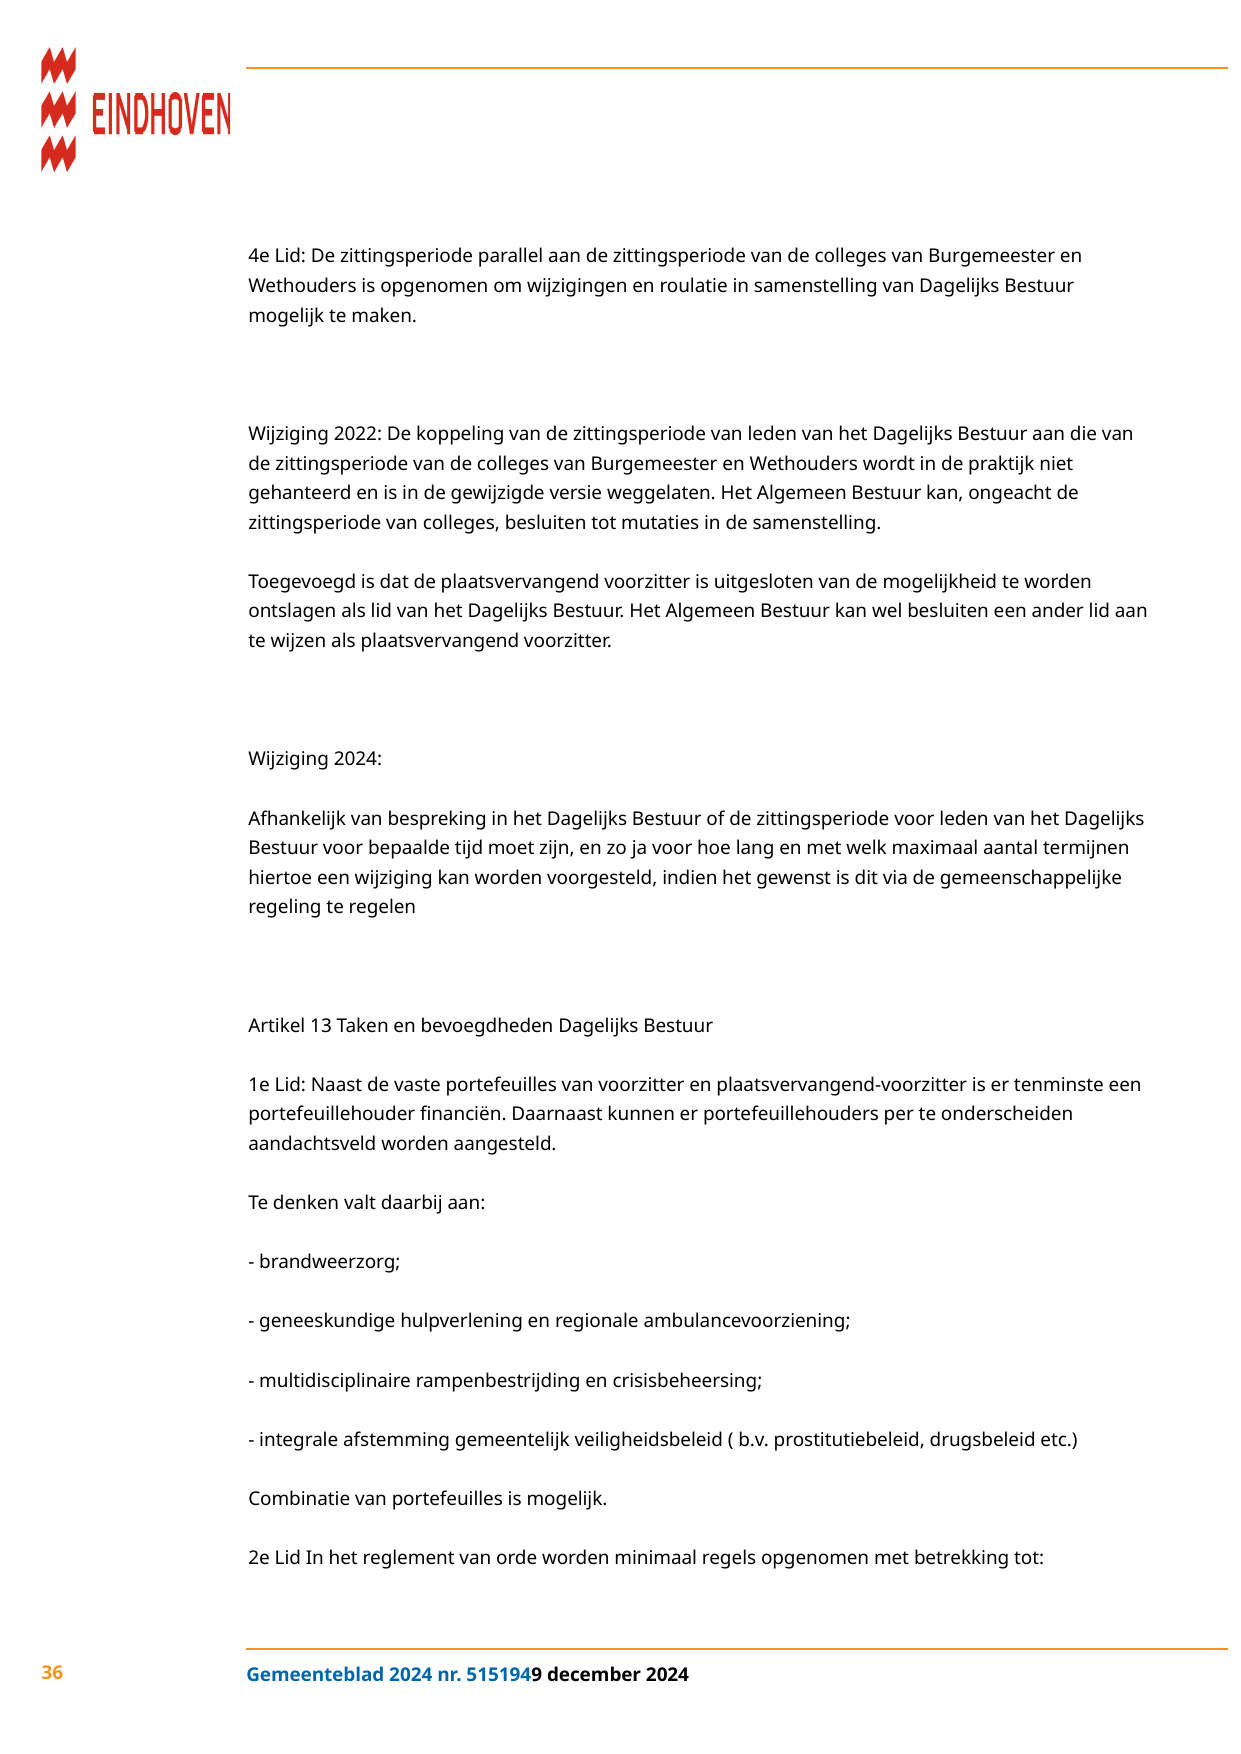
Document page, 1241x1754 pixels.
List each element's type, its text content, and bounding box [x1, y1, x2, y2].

text Te denken valt daarbij aan: [248, 1189, 1152, 1215]
picture [41, 47, 231, 172]
text Toegevoegd is dat de plaatsvervangend voorzitter is uitgesloten van de mogelijkheid te worden ontslagen als lid van het Dagelijks Bestuur. Het Algemeen Bestuur kan wel besluiten een ander lid aan te wijzen als plaatsvervangend voorzitter. [248, 568, 1152, 653]
text - integrale afstemming gemeentelijk veiligheidsbeleid ( b.v. prostitutiebeleid, drugsbeleid etc.) [248, 1426, 1152, 1452]
text Wijziging 2024: [248, 746, 1152, 771]
text 1e Lid: Naast de vaste portefeuilles van voorzitter en plaatsvervangend-voorzitter is er tenminste een portefeuillehouder financiën. Daarnaast kunnen er portefeuillehouders per te onderscheiden aandachtsveld worden aangesteld. [248, 1071, 1152, 1156]
text - multidisciplinaire rampenbestrijding en crisisbeheersing; [248, 1367, 1152, 1393]
text Wijziging 2022: De koppeling van de zittingsperiode van leden van het Dagelijks Bestuur aan die van de zittingsperiode van de colleges van Burgemeester en Wethouders wordt in de praktijk niet gehanteerd en is in de gewijzigde versie weggelaten. Het Algemeen Bestuur kan, ongeacht de zittingsperiode van colleges, besluiten tot mutaties in de samenstelling. [248, 420, 1152, 535]
text - geneeskundige hulpverlening en regionale ambulancevoorziening; [248, 1308, 1152, 1333]
text 4e Lid: De zittingsperiode parallel aan de zittingsperiode van de colleges van Burgemeester en Wethouders is opgenomen om wijzigingen en roulatie in samenstelling van Dagelijks Bestuur mogelijk te maken. [248, 243, 1152, 328]
text - brandweerzorg; [248, 1248, 1152, 1274]
text Afhankelijk van bespreking in het Dagelijks Bestuur of de zittingsperiode voor leden van het Dagelijks Bestuur voor bepaalde tijd moet zijn, en zo ja voor hoe lang en met welk maximaal aantal termijnen hiertoe een wijziging kan worden voorgesteld, indien het gewenst is dit via de gemeenschappelijke regeling te regelen [248, 805, 1152, 919]
text Combinatie van portefeuilles is mogelijk. [248, 1485, 1152, 1511]
text Artikel 13 Taken en bevoegdheden Dagelijks Bestuur [248, 1012, 1152, 1038]
text 2e Lid In het reglement van orde worden minimaal regels opgenomen met betrekking tot: [248, 1544, 1152, 1570]
